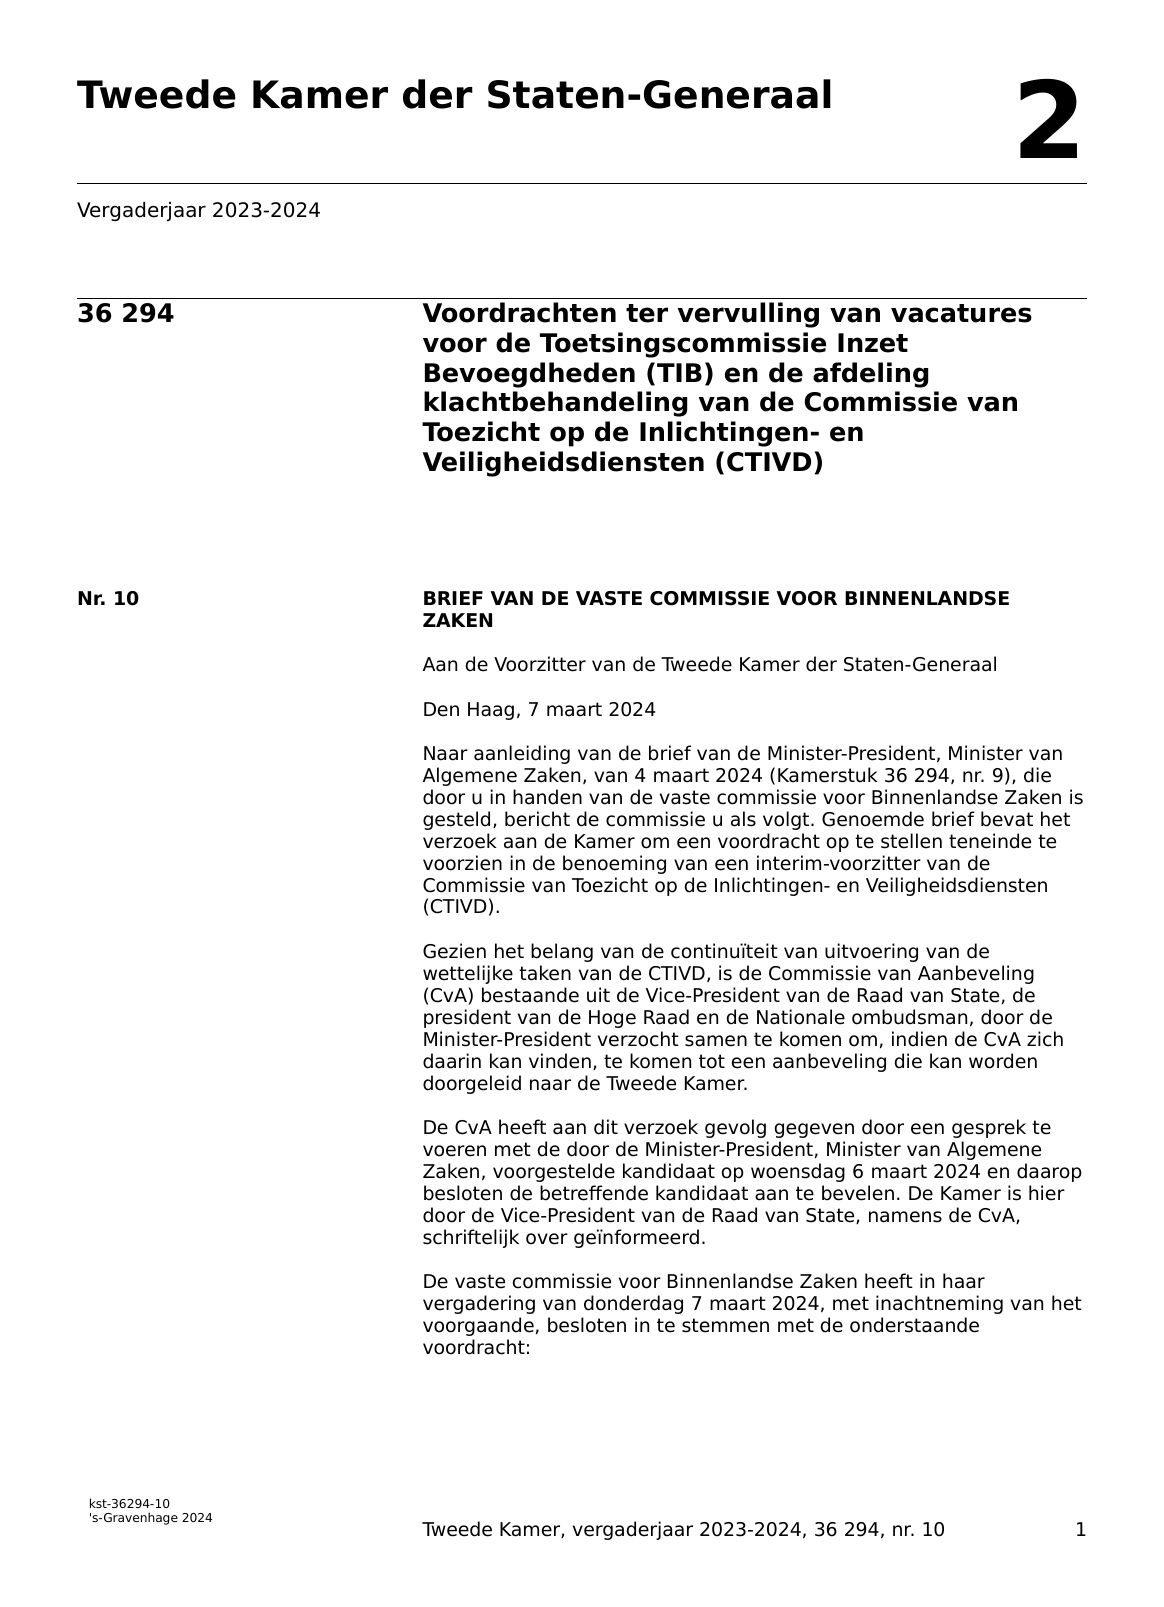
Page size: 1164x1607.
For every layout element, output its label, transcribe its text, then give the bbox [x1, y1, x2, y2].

text Den Haag, 7 maart 2024 [422, 698, 1087, 720]
text De vaste commissie voor Binnenlandse Zaken heeft in haar vergadering van donderdag 7 maart 2024, met inachtneming van het voorgaande, besloten in te stemmen met de onderstaande voordracht: [422, 1271, 1087, 1359]
subtitle Nr. 10 BRIEF VAN DE VASTE COMMISSIE VOOR BINNENLANDSE ZAKEN [77, 588, 1087, 632]
table_cell Vergaderjaar 2023-2024 [77, 184, 1087, 298]
text Aan de Voorzitter van de Tweede Kamer der Staten-Generaal [422, 654, 1087, 676]
text Gezien het belang van de continuïteit van uitvoering van de wettelijke taken van de CTIVD, is de Commissie van Aanbeveling (CvA) bestaande uit de Vice-President van de Raad van State, de president van de Hoge Raad en de Nationale ombudsman, door de Minister-President verzocht samen te komen om, indien de CvA zich daarin kan vinden, te komen tot een aanbeveling die kan worden doorgeleid naar de Tweede Kamer. [422, 941, 1087, 1094]
text 's-Gravenhage 2024 [88, 1511, 323, 1525]
text kst-36294-10 [88, 1497, 323, 1511]
table_header 2 [886, 59, 1087, 183]
text Naar aanleiding van de brief van de Minister-President, Minister van Algemene Zaken, van 4 maart 2024 (Kamerstuk 36 294, nr. 9), die door u in handen van de vaste commissie voor Binnenlandse Zaken is gesteld, bericht de commissie u als volgt. Genoemde brief bevat het verzoek aan de Kamer om een voordracht op te stellen teneinde te voorzien in de benoeming van een interim-voorzitter van de Commissie van Toezicht op de Inlichtingen- en Veiligheidsdiensten (CTIVD). [422, 743, 1087, 918]
text De CvA heeft aan dit verzoek gevolg gegeven door een gesprek te voeren met de door de Minister-President, Minister van Algemene Zaken, voorgestelde kandidaat op woensdag 6 maart 2024 en daarop besloten de betreffende kandidaat aan te bevelen. De Kamer is hier door de Vice-President van de Raad van State, namens de CvA, schriftelijk over geïnformeerd. [422, 1117, 1087, 1248]
table_header Tweede Kamer der Staten-Generaal [77, 59, 886, 183]
subtitle 36 294 Voordrachten ter vervulling van vacatures voor de Toetsingscommissie Inzet Bevoegdheden (TIB) en de afdeling klachtbehandeling van de Commissie van Toezicht op de Inlichtingen- en Veiligheidsdiensten (CTIVD) [77, 299, 1087, 477]
